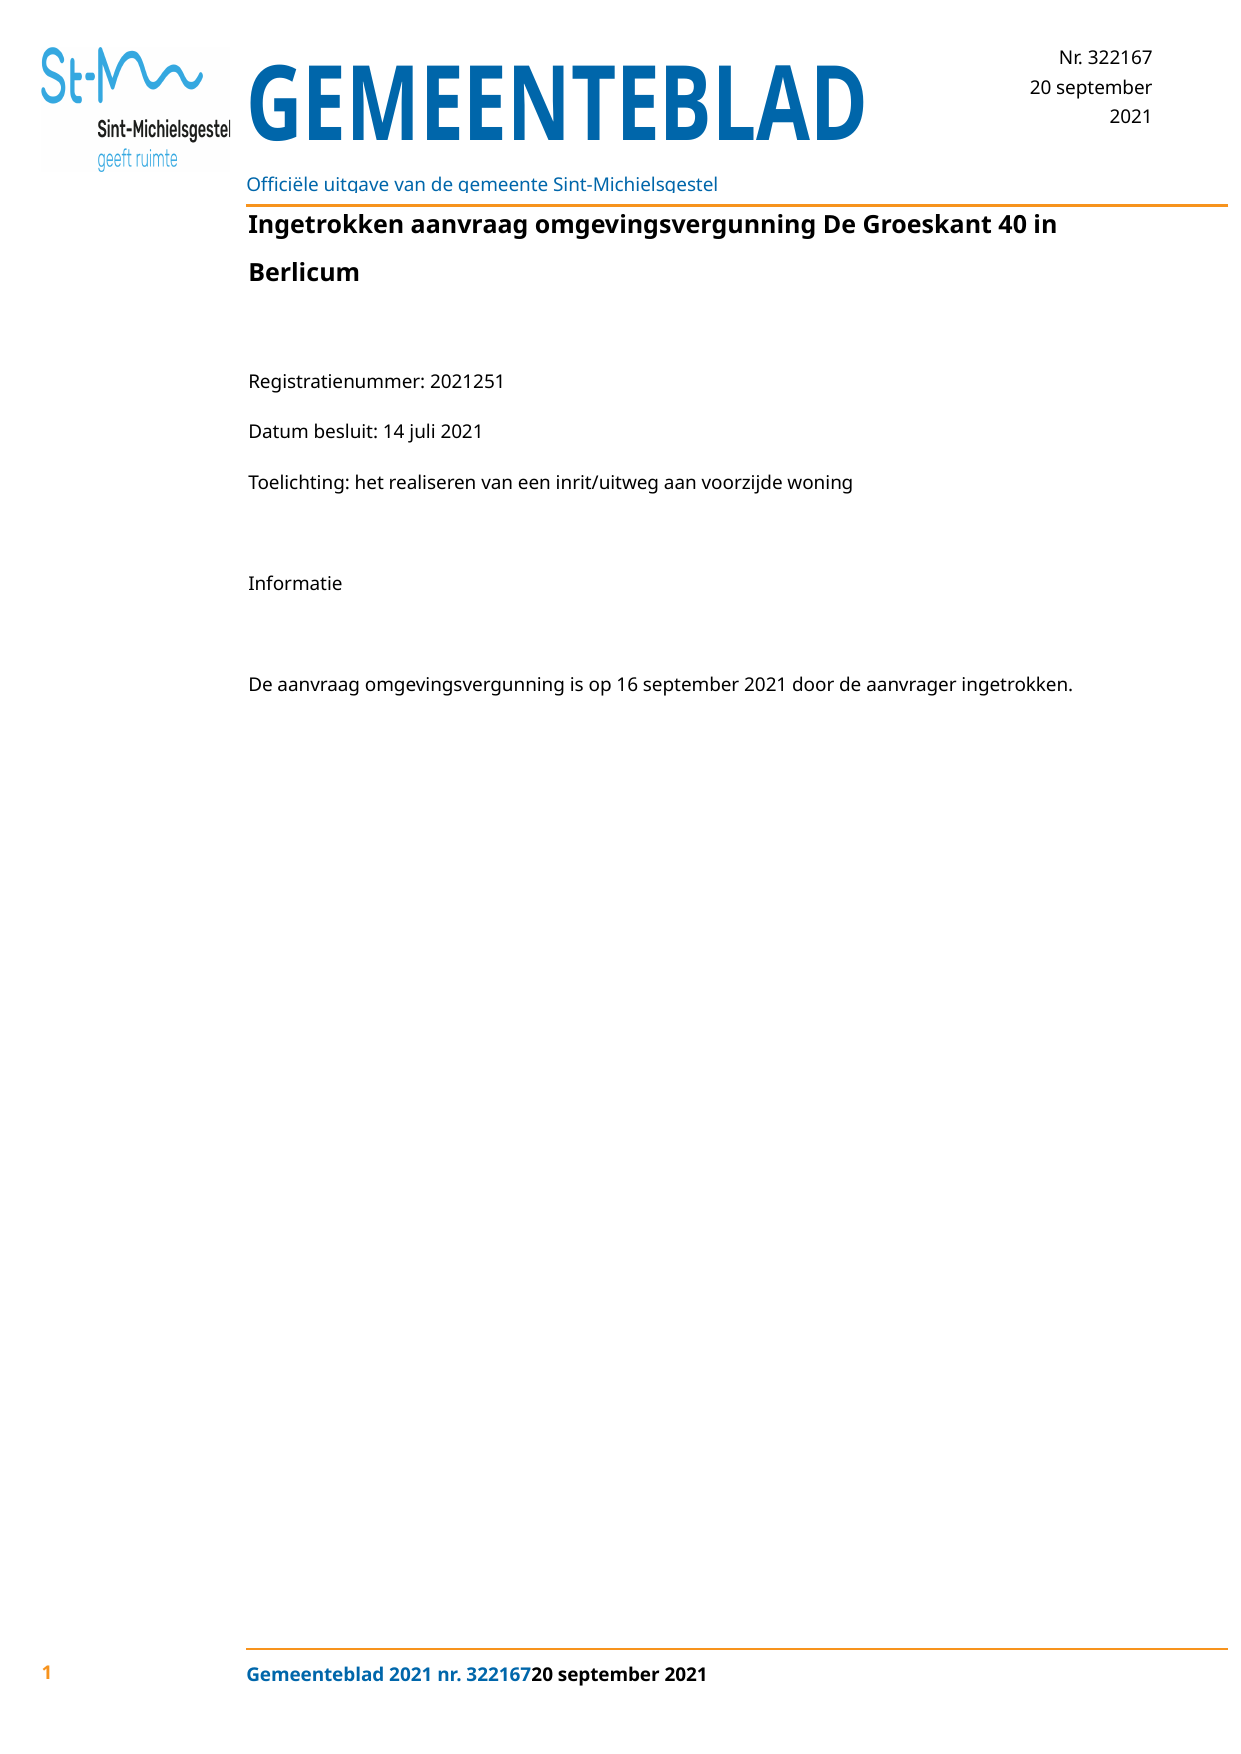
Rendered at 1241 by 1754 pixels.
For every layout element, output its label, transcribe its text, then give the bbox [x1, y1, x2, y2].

text De aanvraag omgevingsvergunning is op 16 september 2021 door de aanvrager ingetrokken. [248, 671, 1152, 697]
text Informatie [248, 570, 1152, 596]
picture [41, 47, 231, 172]
text Toelichting: het realiseren van een inrit/uitweg aan voorzijde woning [248, 469, 1152, 495]
text Registratienummer: 2021251 [248, 368, 1152, 394]
text Datum besluit: 14 juli 2021 [248, 419, 1152, 444]
text Ingetrokken aanvraag omgevingsvergunning De Groeskant 40 in Berlicum [248, 207, 1152, 288]
